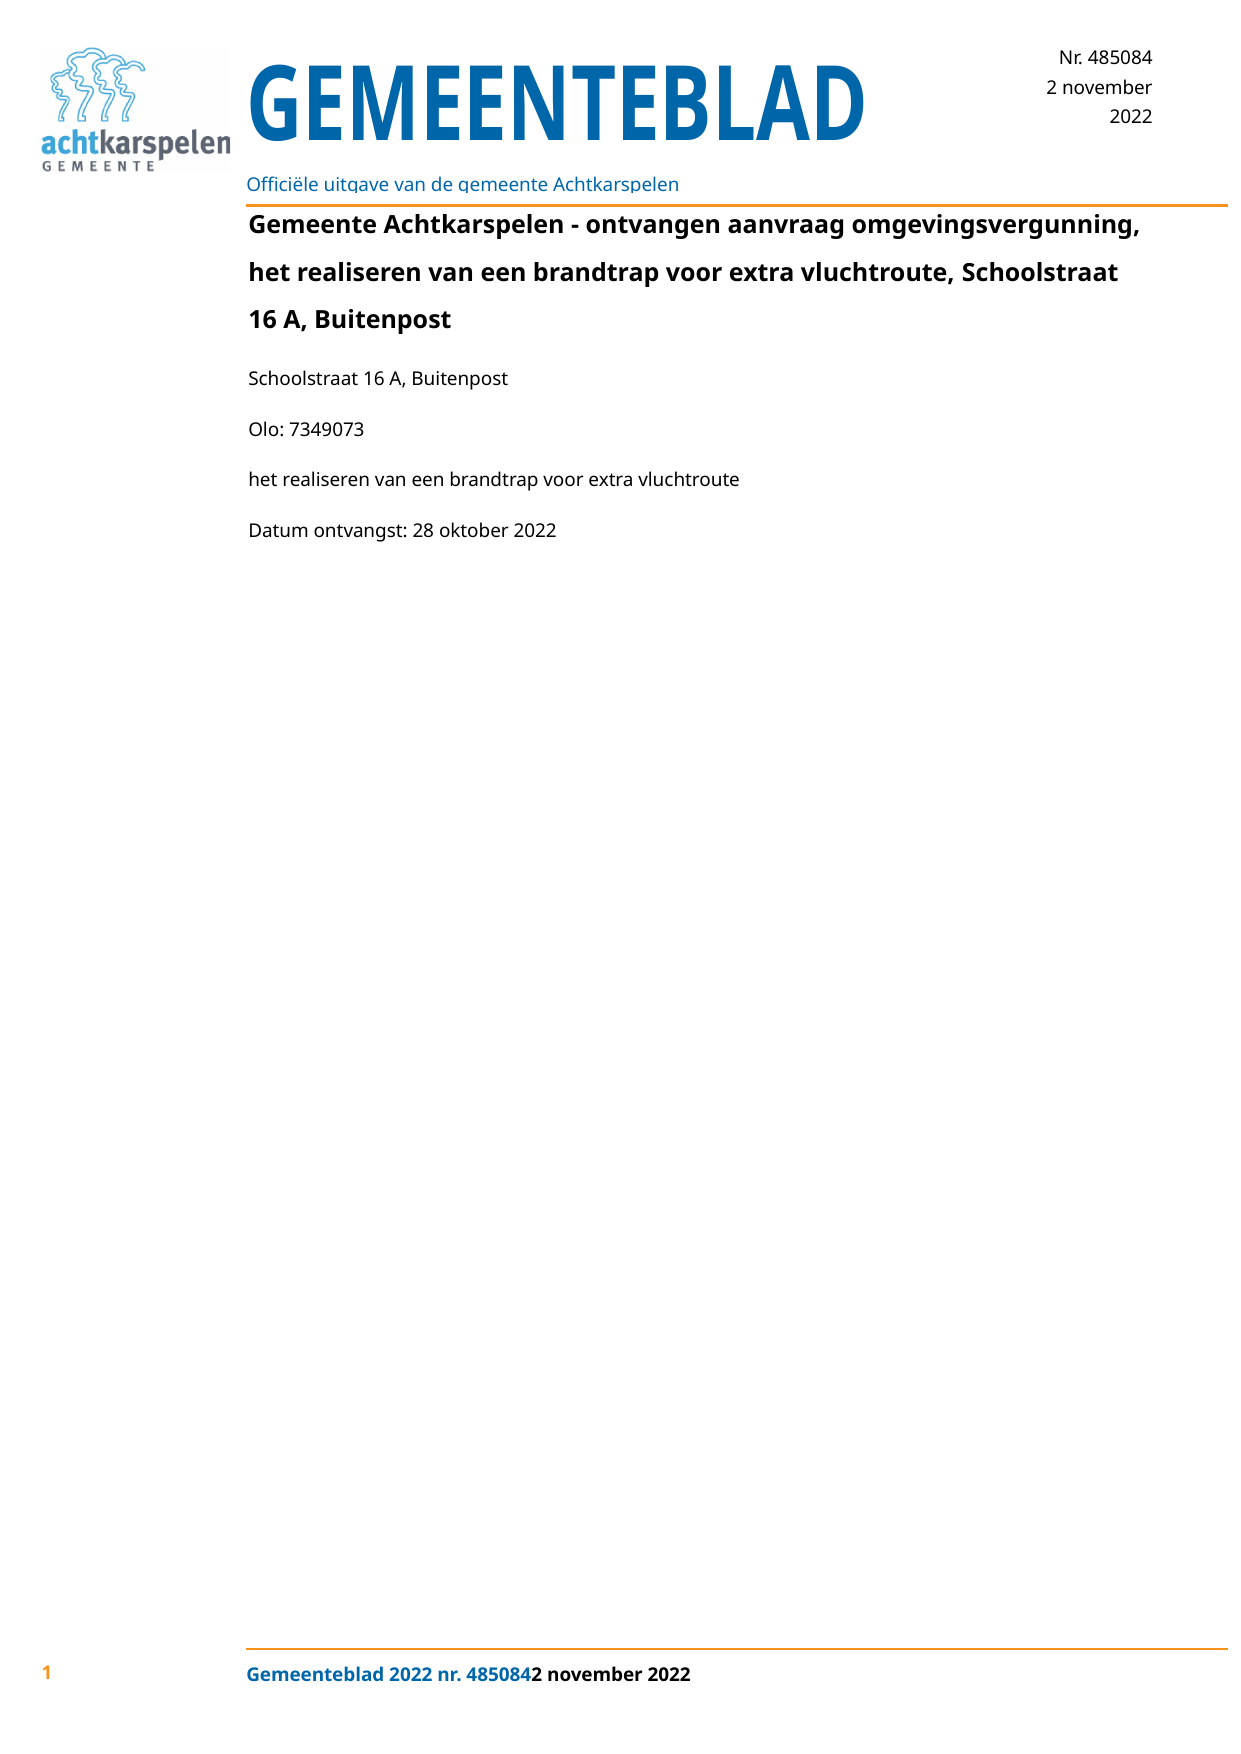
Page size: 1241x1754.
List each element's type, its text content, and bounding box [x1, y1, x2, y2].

text Gemeente Achtkarspelen - ontvangen aanvraag omgevingsvergunning, het realiseren van een brandtrap voor extra vluchtroute, Schoolstraat 16 A, Buitenpost [248, 207, 1152, 336]
text Datum ontvangst: 28 oktober 2022 [248, 517, 1152, 542]
picture [41, 47, 231, 172]
text Schoolstraat 16 A, Buitenpost [248, 366, 1152, 391]
text Olo: 7349073 [248, 416, 1152, 442]
text het realiseren van een brandtrap voor extra vluchtroute [248, 466, 1152, 492]
